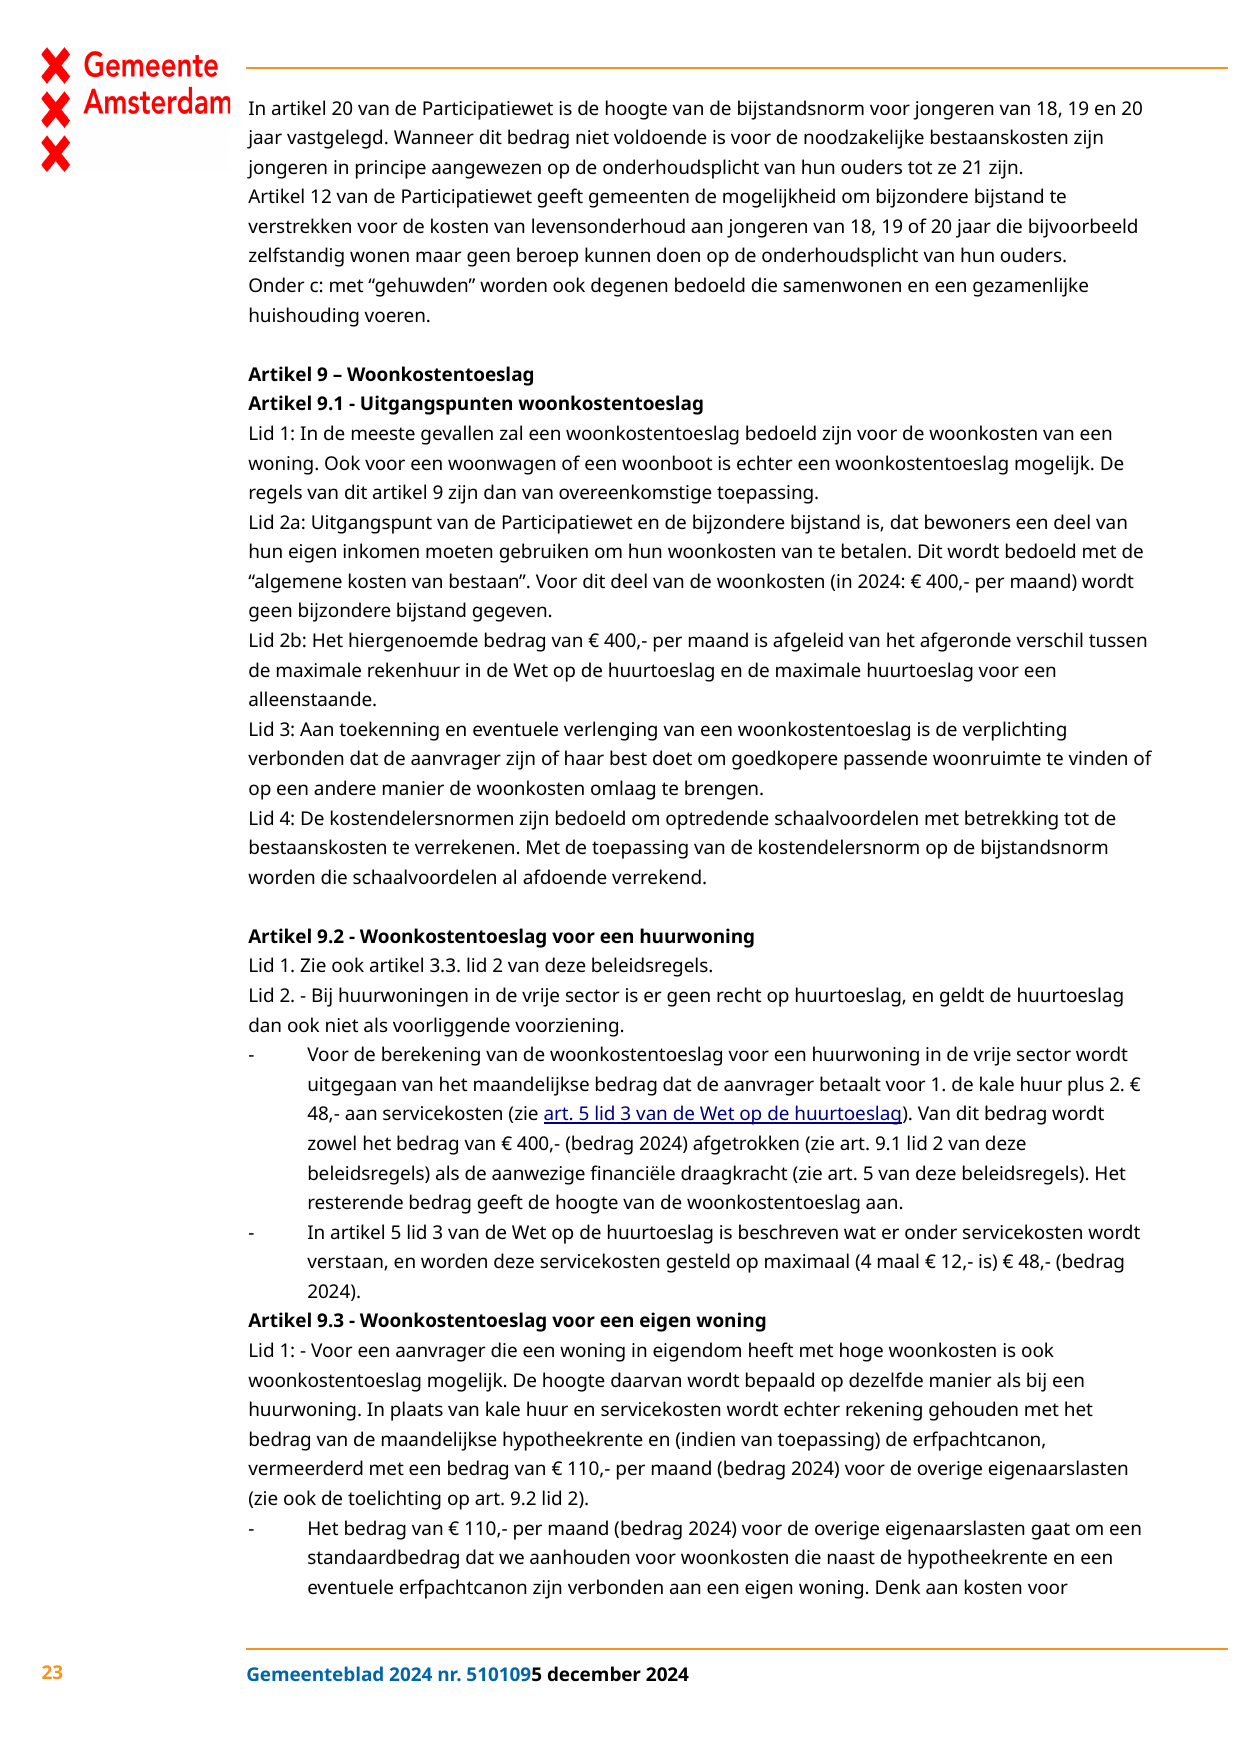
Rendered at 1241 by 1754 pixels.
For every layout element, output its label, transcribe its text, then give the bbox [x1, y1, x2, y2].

list In artikel 5 lid 3 van de Wet op de huurtoeslag is beschreven wat er onder servicekosten wordt verstaan, en worden deze servicekosten gesteld op maximaal (4 maal € 12,- is) € 48,- (bedrag 2024). [248, 1219, 1152, 1304]
text Lid 1: In de meeste gevallen zal een woonkostentoeslag bedoeld zijn voor de woonkosten van een woning. Ook voor een woonwagen of een woonboot is echter een woonkostentoeslag mogelijk. De regels van dit artikel 9 zijn dan van overeenkomstige toepassing. [248, 420, 1152, 505]
text Lid 1: - Voor een aanvrager die een woning in eigendom heeft met hoge woonkosten is ook woonkostentoeslag mogelijk. De hoogte daarvan wordt bepaald op dezelfde manier als bij een huurwoning. In plaats van kale huur en servicekosten wordt echter rekening gehouden met het bedrag van de maandelijkse hypotheekrente en (indien van toepassing) de erfpachtcanon, vermeerderd met een bedrag van € 110,- per maand (bedrag 2024) voor de overige eigenaarslasten (zie ook de toelichting op art. 9.2 lid 2). [248, 1337, 1152, 1511]
picture [41, 47, 231, 172]
text Onder c: met “gehuwden” worden ook degenen bedoeld die samenwonen en een gezamenlijke huishouding voeren. [248, 272, 1152, 328]
text Lid 1. Zie ook artikel 3.3. lid 2 van deze beleidsregels. [248, 953, 1152, 978]
list Het bedrag van € 110,- per maand (bedrag 2024) voor de overige eigenaarslasten gaat om een standaardbedrag dat we aanhouden voor woonkosten die naast de hypotheekrente en een eventuele erfpachtcanon zijn verbonden aan een eigen woning. Denk aan kosten voor [248, 1515, 1152, 1600]
text Lid 4: De kostendelersnormen zijn bedoeld om optredende schaalvoordelen met betrekking tot de bestaanskosten te verrekenen. Met de toepassing van de kostendelersnorm op de bijstandsnorm worden die schaalvoordelen al afdoende verrekend. [248, 805, 1152, 890]
text Lid 2a: Uitgangspunt van de Participatiewet en de bijzondere bijstand is, dat bewoners een deel van hun eigen inkomen moeten gebruiken om hun woonkosten van te betalen. Dit wordt bedoeld met de “algemene kosten van bestaan”. Voor dit deel van de woonkosten (in 2024: € 400,- per maand) wordt geen bijzondere bijstand gegeven. [248, 509, 1152, 623]
text Artikel 9.2 - Woonkostentoeslag voor een huurwoning [248, 923, 1152, 949]
text In artikel 20 van de Participatiewet is de hoogte van de bijstandsnorm voor jongeren van 18, 19 en 20 jaar vastgelegd. Wanneer dit bedrag niet voldoende is voor de noodzakelijke bestaanskosten zijn jongeren in principe aangewezen op de onderhoudsplicht van hun ouders tot ze 21 zijn. [248, 95, 1152, 180]
list Voor de berekening van de woonkostentoeslag voor een huurwoning in de vrije sector wordt uitgegaan van het maandelijkse bedrag dat de aanvrager betaalt voor 1. de kale huur plus 2. € 48,- aan servicekosten (zie art. 5 lid 3 van de Wet op de huurtoeslag). Van dit bedrag wordt zowel het bedrag van € 400,- (bedrag 2024) afgetrokken (zie art. 9.1 lid 2 van deze beleidsregels) als de aanwezige financiële draagkracht (zie art. 5 van deze beleidsregels). Het resterende bedrag geeft de hoogte van de woonkostentoeslag aan. [248, 1041, 1152, 1215]
text Lid 2. - Bij huurwoningen in de vrije sector is er geen recht op huurtoeslag, en geldt de huurtoeslag dan ook niet als voorliggende voorziening. [248, 982, 1152, 1038]
text Artikel 12 van de Participatiewet geeft gemeenten de mogelijkheid om bijzondere bijstand te verstrekken voor de kosten van levensonderhoud aan jongeren van 18, 19 of 20 jaar die bijvoorbeeld zelfstandig wonen maar geen beroep kunnen doen op de onderhoudsplicht van hun ouders. [248, 183, 1152, 268]
text Lid 3: Aan toekenning en eventuele verlenging van een woonkostentoeslag is de verplichting verbonden dat de aanvrager zijn of haar best doet om goedkopere passende woonruimte te vinden of op een andere manier de woonkosten omlaag te brengen. [248, 716, 1152, 801]
text Artikel 9.1 - Uitgangspunten woonkostentoeslag [248, 391, 1152, 416]
text Lid 2b: Het hiergenoemde bedrag van € 400,- per maand is afgeleid van het afgeronde verschil tussen de maximale rekenhuur in de Wet op de huurtoeslag en de maximale huurtoeslag voor een alleenstaande. [248, 627, 1152, 712]
text Artikel 9 – Woonkostentoeslag [248, 361, 1152, 387]
text Artikel 9.3 - Woonkostentoeslag voor een eigen woning [248, 1308, 1152, 1333]
